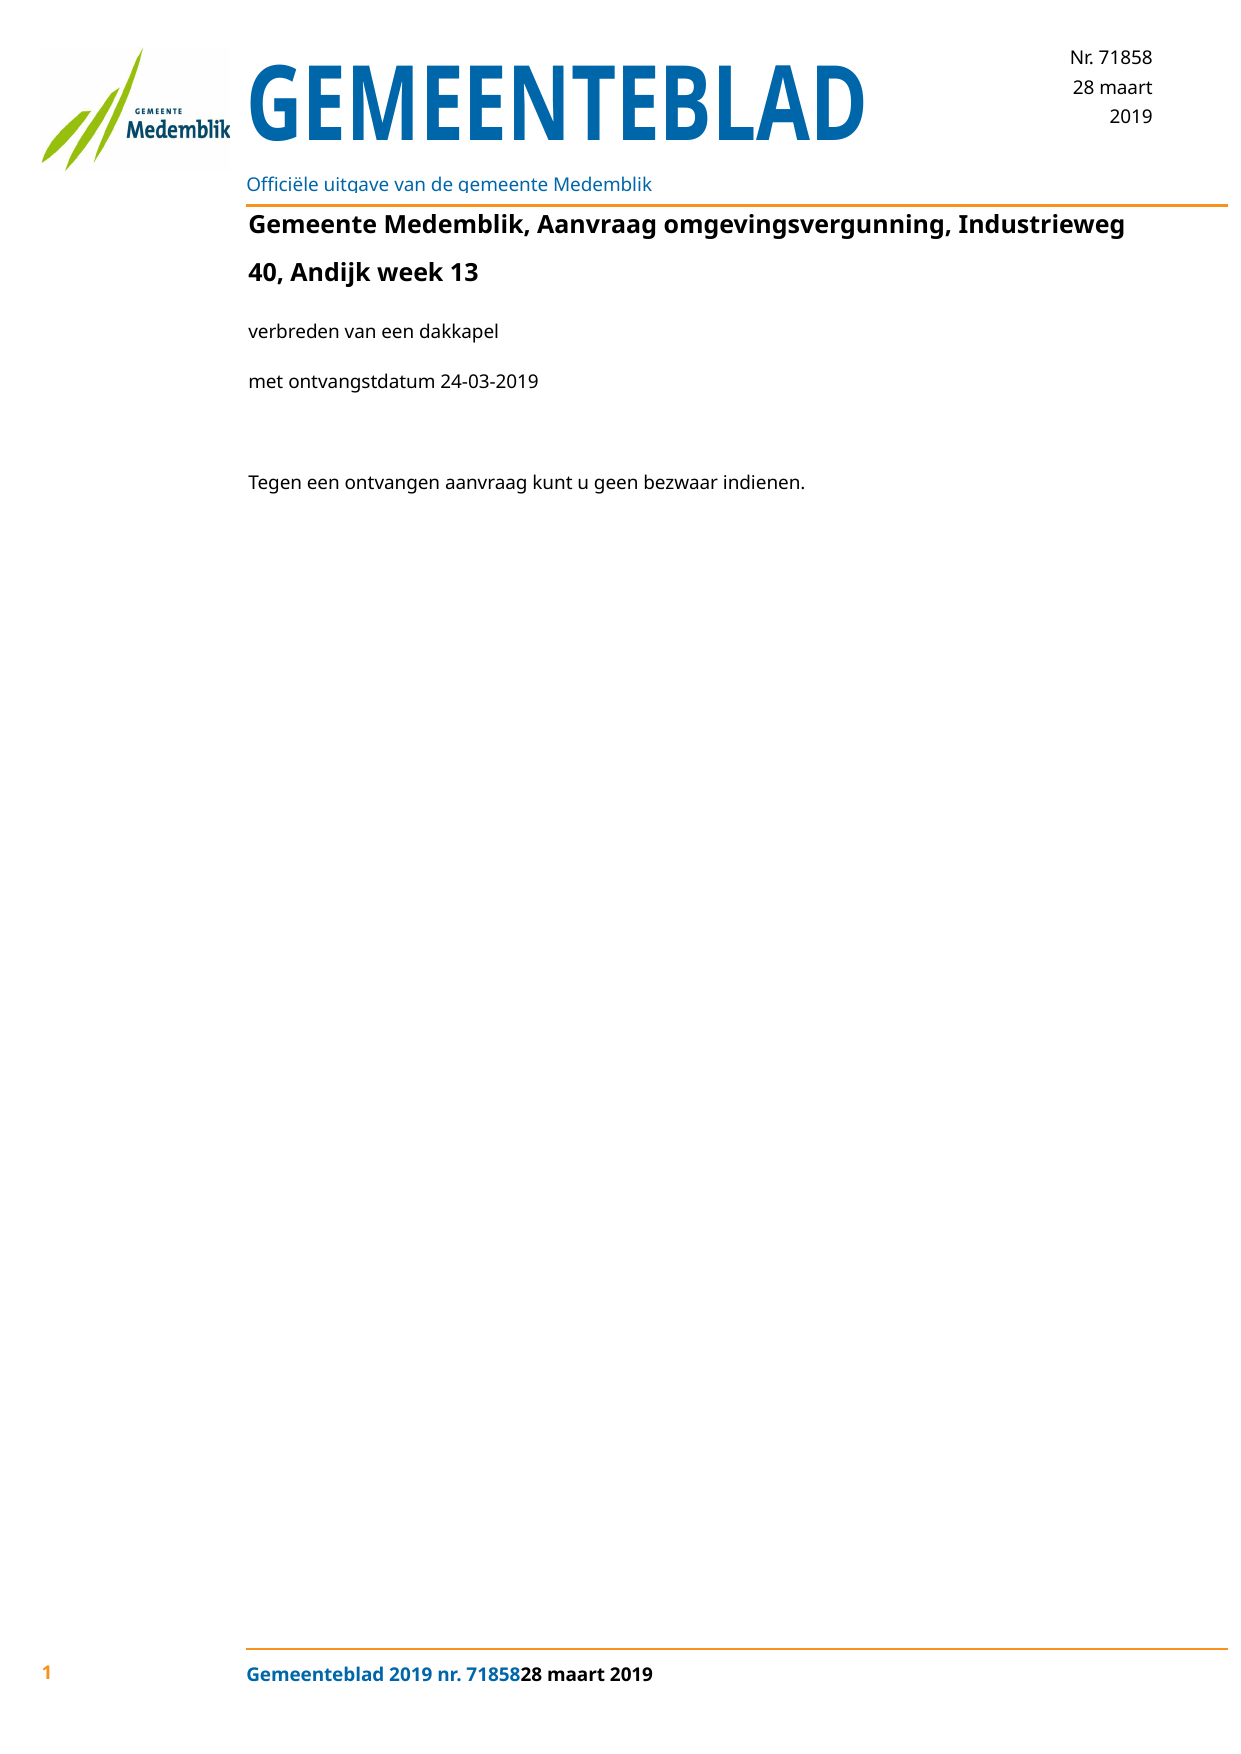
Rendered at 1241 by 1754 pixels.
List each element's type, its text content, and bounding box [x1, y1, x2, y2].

text verbreden van een dakkapel [248, 318, 1152, 344]
picture [41, 47, 231, 172]
text Gemeente Medemblik, Aanvraag omgevingsvergunning, Industrieweg 40, Andijk week 13 [248, 207, 1152, 288]
text Tegen een ontvangen aanvraag kunt u geen bezwaar indienen. [248, 469, 1152, 495]
text met ontvangstdatum 24-03-2019 [248, 368, 1152, 394]
